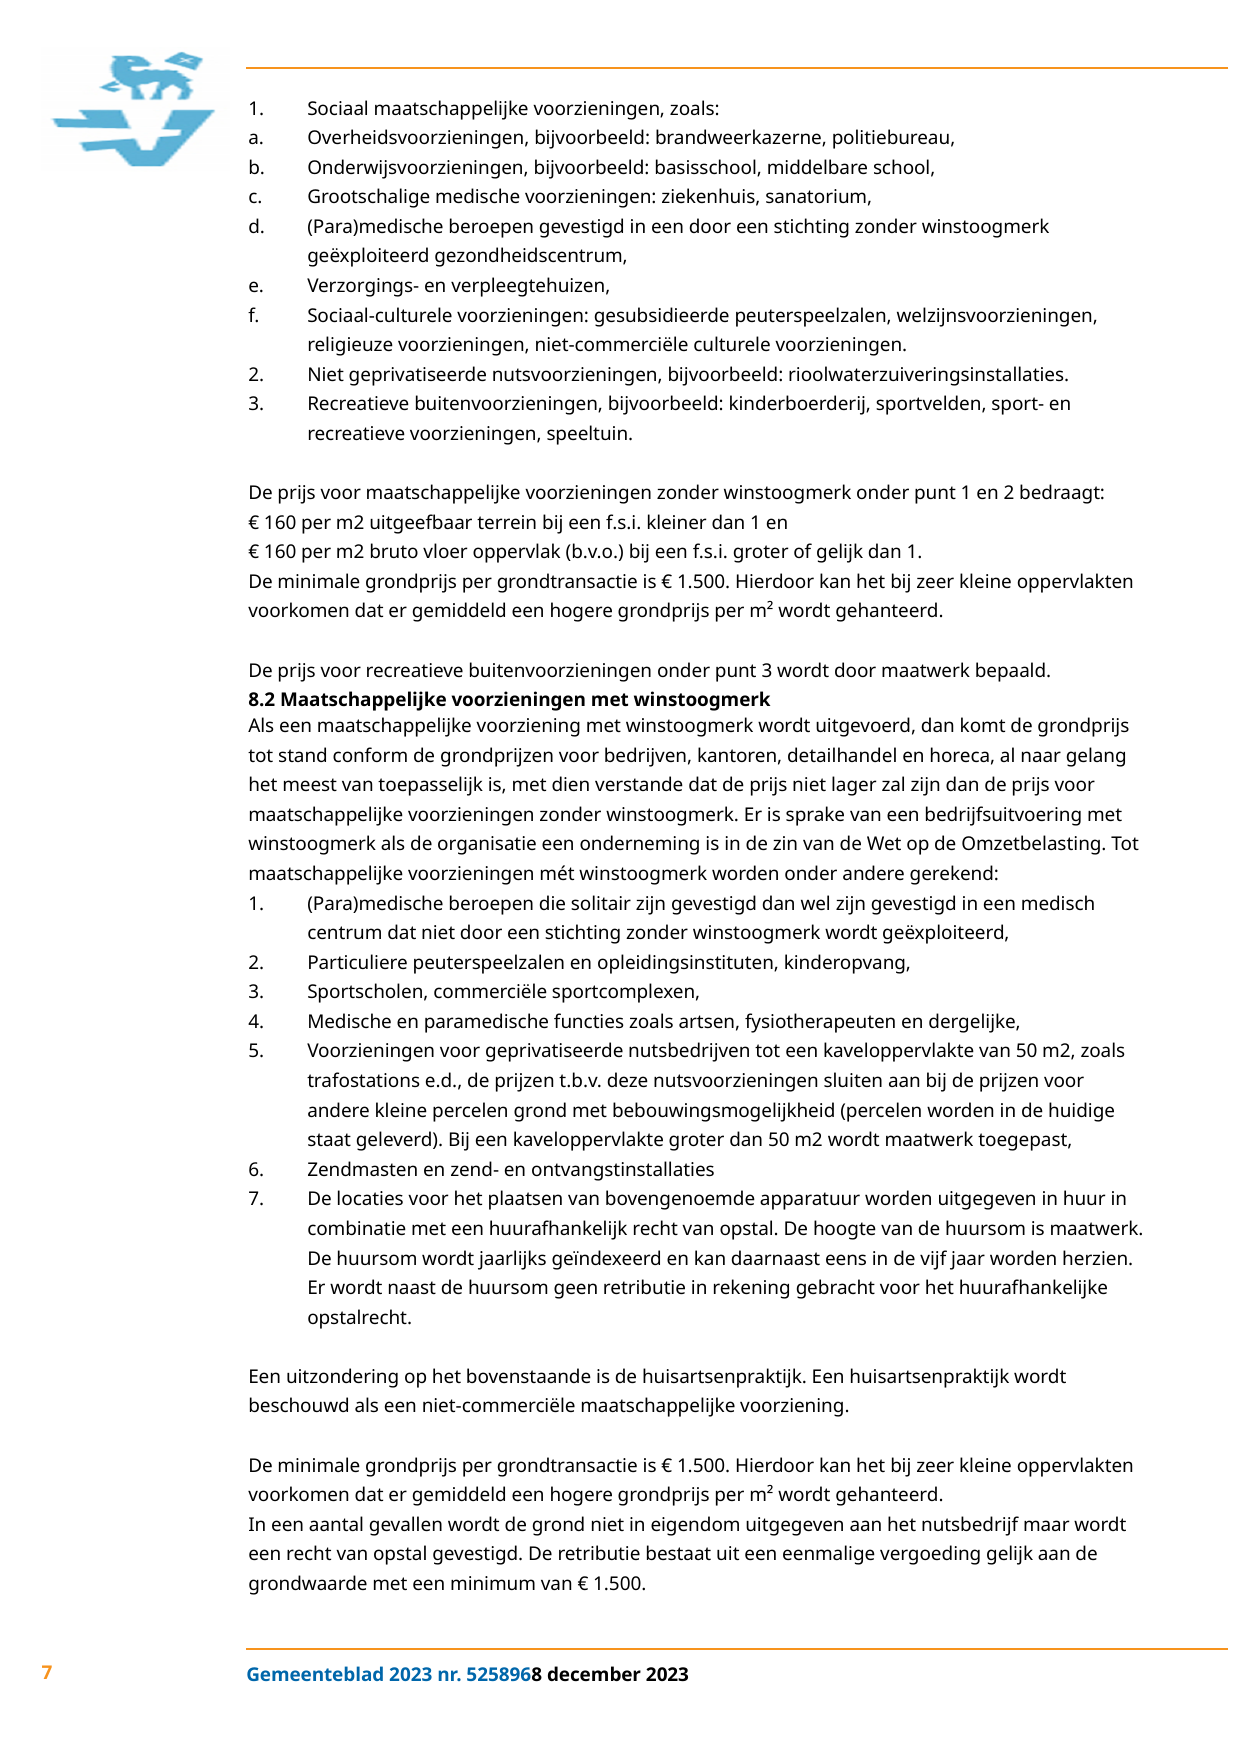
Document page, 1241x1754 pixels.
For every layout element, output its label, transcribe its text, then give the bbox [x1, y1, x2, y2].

list (Para)medische beroepen gevestigd in een door een stichting zonder winstoogmerk geëxploiteerd gezondheidscentrum, [248, 213, 1152, 268]
text De minimale grondprijs per grondtransactie is € 1.500. Hierdoor kan het bij zeer kleine oppervlakten voorkomen dat er gemiddeld een hogere grondprijs per m² wordt gehanteerd. [248, 1452, 1152, 1507]
list Recreatieve buitenvoorzieningen, bijvoorbeeld: kinderboerderij, sportvelden, sport- en recreatieve voorzieningen, speeltuin. [248, 391, 1152, 446]
list Sociaal-culturele voorzieningen: gesubsidieerde peuterspeelzalen, welzijnsvoorzieningen, religieuze voorzieningen, niet-commerciële culturele voorzieningen. [248, 302, 1152, 357]
list Sociaal maatschappelijke voorzieningen, zoals: [248, 95, 1152, 121]
list Onderwijsvoorzieningen, bijvoorbeeld: basisschool, middelbare school, [248, 154, 1152, 180]
text De prijs voor recreatieve buitenvoorzieningen onder punt 3 wordt door maatwerk bepaald. [248, 657, 1152, 683]
text 8.2 Maatschappelijke voorzieningen met winstoogmerk [248, 686, 1152, 712]
list Niet geprivatiseerde nutsvoorzieningen, bijvoorbeeld: rioolwaterzuiveringsinstallaties. [248, 361, 1152, 387]
list Voorzieningen voor geprivatiseerde nutsbedrijven tot een kaveloppervlakte van 50 m2, zoals trafostations e.d., de prijzen t.b.v. deze nutsvoorzieningen sluiten aan bij de prijzen voor andere kleine percelen grond met bebouwingsmogelijkheid (percelen worden in de huidige staat geleverd). Bij een kaveloppervlakte groter dan 50 m2 wordt maatwerk toegepast, [248, 1038, 1152, 1152]
list De locaties voor het plaatsen van bovengenoemde apparatuur worden uitgegeven in huur in combinatie met een huurafhankelijk recht van opstal. De hoogte van de huursom is maatwerk. De huursom wordt jaarlijks geïndexeerd en kan daarnaast eens in de vijf jaar worden herzien. Er wordt naast de huursom geen retributie in rekening gebracht voor het huurafhankelijke opstalrecht. [248, 1186, 1152, 1329]
text € 160 per m2 uitgeefbaar terrein bij een f.s.i. kleiner dan 1 en [248, 509, 1152, 535]
list Overheidsvoorzieningen, bijvoorbeeld: brandweerkazerne, politiebureau, [248, 124, 1152, 150]
text € 160 per m2 bruto vloer oppervlak (b.v.o.) bij een f.s.i. groter of gelijk dan 1. [248, 538, 1152, 564]
list Zendmasten en zend- en ontvangstinstallaties [248, 1156, 1152, 1182]
text De minimale grondprijs per grondtransactie is € 1.500. Hierdoor kan het bij zeer kleine oppervlakten voorkomen dat er gemiddeld een hogere grondprijs per m² wordt gehanteerd. [248, 568, 1152, 623]
list Sportscholen, commerciële sportcomplexen, [248, 978, 1152, 1004]
list Particuliere peuterspeelzalen en opleidingsinstituten, kinderopvang, [248, 949, 1152, 974]
text Als een maatschappelijke voorziening met winstoogmerk wordt uitgevoerd, dan komt de grondprijs tot stand conform de grondprijzen voor bedrijven, kantoren, detailhandel en horeca, al naar gelang het meest van toepasselijk is, met dien verstande dat de prijs niet lager zal zijn dan de prijs voor maatschappelijke voorzieningen zonder winstoogmerk. Er is sprake van een bedrijfsuitvoering met winstoogmerk als de organisatie een onderneming is in de zin van de Wet op de Omzetbelasting. Tot maatschappelijke voorzieningen mét winstoogmerk worden onder andere gerekend: [248, 712, 1152, 886]
text In een aantal gevallen wordt de grond niet in eigendom uitgegeven aan het nutsbedrijf maar wordt een recht van opstal gevestigd. De retributie bestaat uit een eenmalige vergoeding gelijk aan de grondwaarde met een minimum van € 1.500. [248, 1511, 1152, 1596]
list Verzorgings- en verpleegtehuizen, [248, 272, 1152, 298]
list Medische en paramedische functies zoals artsen, fysiotherapeuten en dergelijke, [248, 1008, 1152, 1034]
picture [41, 47, 231, 172]
text De prijs voor maatschappelijke voorzieningen zonder winstoogmerk onder punt 1 en 2 bedraagt: [248, 479, 1152, 505]
text Een uitzondering op het bovenstaande is de huisartsenpraktijk. Een huisartsenpraktijk wordt beschouwd als een niet-commerciële maatschappelijke voorziening. [248, 1363, 1152, 1418]
list (Para)medische beroepen die solitair zijn gevestigd dan wel zijn gevestigd in een medisch centrum dat niet door een stichting zonder winstoogmerk wordt geëxploiteerd, [248, 890, 1152, 945]
list Grootschalige medische voorzieningen: ziekenhuis, sanatorium, [248, 183, 1152, 209]
